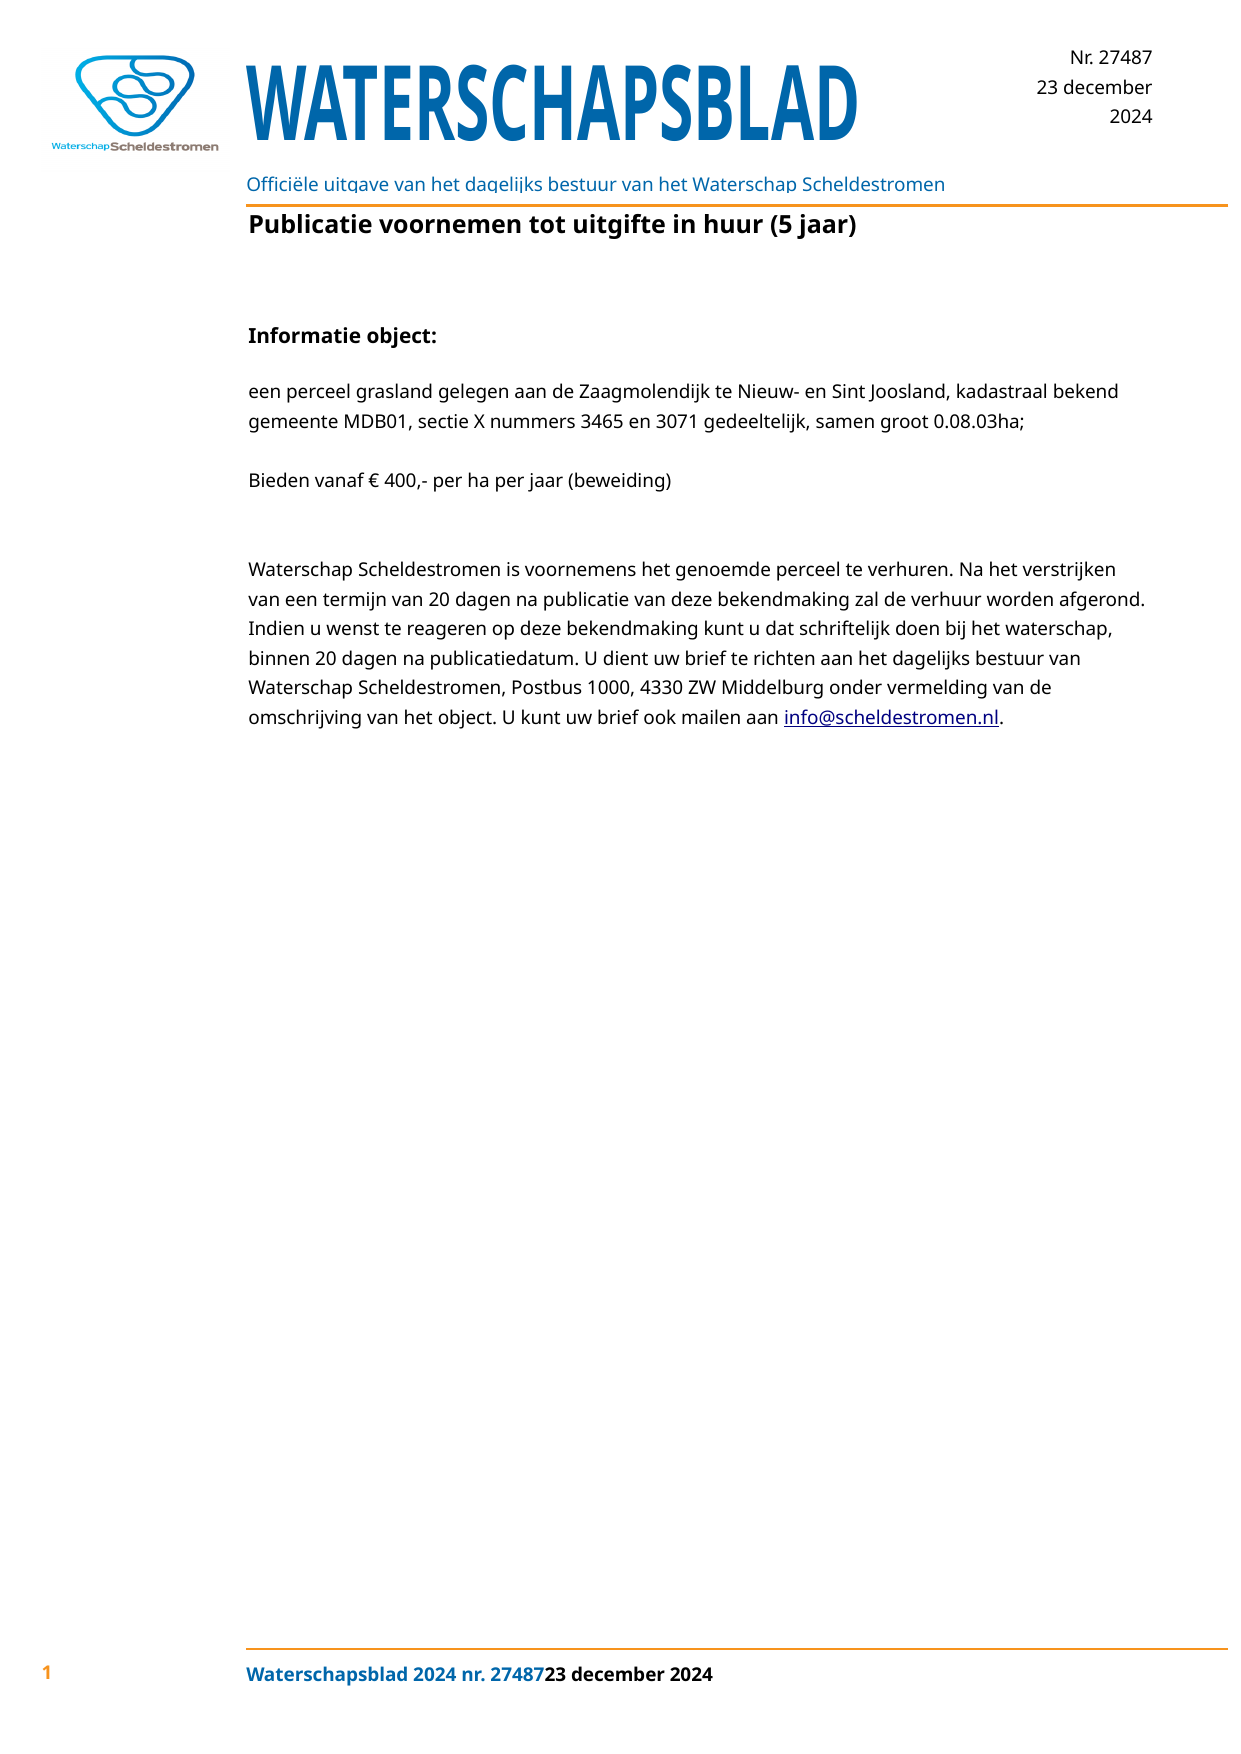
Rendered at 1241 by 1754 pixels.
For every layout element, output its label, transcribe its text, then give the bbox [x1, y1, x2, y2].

text een perceel grasland gelegen aan de Zaagmolendijk te Nieuw- en Sint Joosland, kadastraal bekend gemeente MDB01, sectie X nummers 3465 en 3071 gedeeltelijk, samen groot 0.08.03ha; [248, 379, 1152, 434]
text Waterschap Scheldestromen is voornemens het genoemde perceel te verhuren. Na het verstrijken van een termijn van 20 dagen na publicatie van deze bekendmaking zal de verhuur worden afgerond. [248, 556, 1152, 612]
text Bieden vanaf € 400,- per ha per jaar (beweiding) [248, 467, 1152, 493]
text Informatie object: [248, 321, 1152, 349]
text Indien u wenst te reageren op deze bekendmaking kunt u dat schriftelijk doen bij het waterschap, binnen 20 dagen na publicatiedatum. U dient uw brief te richten aan het dagelijks bestuur van Waterschap Scheldestromen, Postbus 1000, 4330 ZW Middelburg onder vermelding van de omschrijving van het object. U kunt uw brief ook mailen aan info@scheldestromen.nl. [248, 615, 1152, 730]
text Publicatie voornemen tot uitgifte in huur (5 jaar) [248, 207, 1152, 241]
picture [41, 47, 231, 172]
